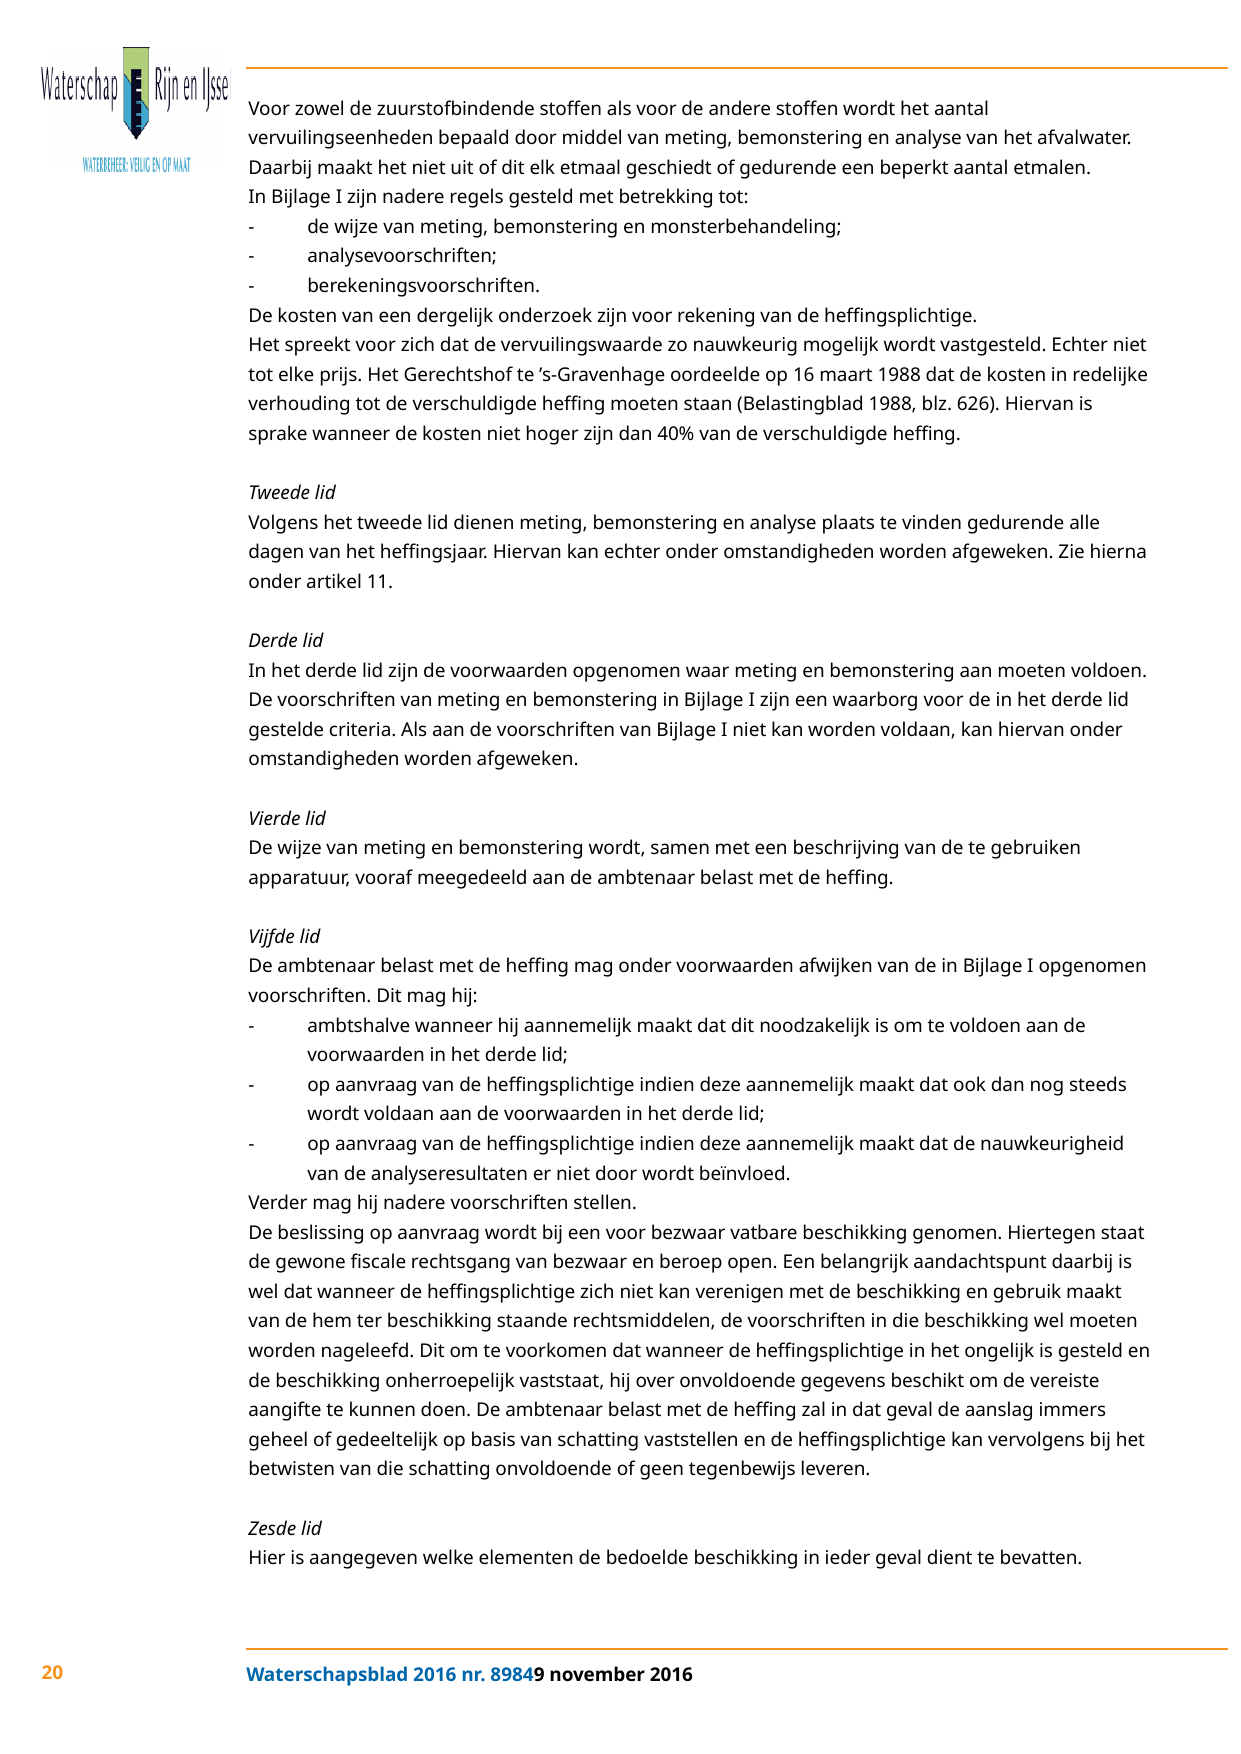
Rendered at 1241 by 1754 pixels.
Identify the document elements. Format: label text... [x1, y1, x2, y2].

text Derde lid [248, 627, 1152, 653]
text Hier is aangegeven welke elementen de bedoelde beschikking in ieder geval dient te bevatten. [248, 1544, 1152, 1570]
text In het derde lid zijn de voorwaarden opgenomen waar meting en bemonstering aan moeten voldoen. De voorschriften van meting en bemonstering in Bijlage I zijn een waarborg voor de in het derde lid gestelde criteria. Als aan de voorschriften van Bijlage I niet kan worden voldaan, kan hiervan onder omstandigheden worden afgeweken. [248, 657, 1152, 771]
list ambtshalve wanneer hij aannemelijk maakt dat dit noodzakelijk is om te voldoen aan de voorwaarden in het derde lid; [248, 1012, 1152, 1067]
text Vijfde lid [248, 923, 1152, 949]
list op aanvraag van de heffingsplichtige indien deze aannemelijk maakt dat de nauwkeurigheid van de analyseresultaten er niet door wordt beïnvloed. [248, 1130, 1152, 1186]
text Zesde lid [248, 1515, 1152, 1541]
text Verder mag hij nadere voorschriften stellen. [248, 1189, 1152, 1215]
text Volgens het tweede lid dienen meting, bemonstering en analyse plaats te vinden gedurende alle dagen van het heffingsjaar. Hiervan kan echter onder omstandigheden worden afgeweken. Zie hierna onder artikel 11. [248, 509, 1152, 594]
text De beslissing op aanvraag wordt bij een voor bezwaar vatbare beschikking genomen. Hiertegen staat de gewone fiscale rechtsgang van bezwaar en beroep open. Een belangrijk aandachtspunt daarbij is wel dat wanneer de heffingsplichtige zich niet kan verenigen met de beschikking en gebruik maakt van de hem ter beschikking staande rechtsmiddelen, de voorschriften in die beschikking wel moeten worden nageleefd. Dit om te voorkomen dat wanneer de heffingsplichtige in het ongelijk is gesteld en de beschikking onherroepelijk vaststaat, hij over onvoldoende gegevens beschikt om de vereiste aangifte te kunnen doen. De ambtenaar belast met de heffing zal in dat geval de aanslag immers geheel of gedeeltelijk op basis van schatting vaststellen en de heffingsplichtige kan vervolgens bij het betwisten van die schatting onvoldoende of geen tegenbewijs leveren. [248, 1219, 1152, 1481]
text Voor zowel de zuurstofbindende stoffen als voor de andere stoffen wordt het aantal vervuilingseenheden bepaald door middel van meting, bemonstering en analyse van het afvalwater. Daarbij maakt het niet uit of dit elk etmaal geschiedt of gedurende een beperkt aantal etmalen. [248, 95, 1152, 180]
text De ambtenaar belast met de heffing mag onder voorwaarden afwijken van de in Bijlage I opgenomen voorschriften. Dit mag hij: [248, 953, 1152, 1008]
text Vierde lid [248, 805, 1152, 831]
text Tweede lid [248, 479, 1152, 505]
list analysevoorschriften; [248, 243, 1152, 268]
list berekeningsvoorschriften. [248, 272, 1152, 298]
text Het spreekt voor zich dat de vervuilingswaarde zo nauwkeurig mogelijk wordt vastgesteld. Echter niet tot elke prijs. Het Gerechtshof te ’s-Gravenhage oordeelde op 16 maart 1988 dat de kosten in redelijke verhouding tot de verschuldigde heffing moeten staan (Belastingblad 1988, blz. 626). Hiervan is sprake wanneer de kosten niet hoger zijn dan 40% van de verschuldigde heffing. [248, 331, 1152, 446]
picture [41, 47, 231, 172]
list op aanvraag van de heffingsplichtige indien deze aannemelijk maakt dat ook dan nog steeds wordt voldaan aan de voorwaarden in het derde lid; [248, 1071, 1152, 1126]
text In Bijlage I zijn nadere regels gesteld met betrekking tot: [248, 183, 1152, 209]
text De kosten van een dergelijk onderzoek zijn voor rekening van de heffingsplichtige. [248, 302, 1152, 328]
list de wijze van meting, bemonstering en monsterbehandeling; [248, 213, 1152, 239]
text De wijze van meting en bemonstering wordt, samen met een beschrijving van de te gebruiken apparatuur, vooraf meegedeeld aan de ambtenaar belast met de heffing. [248, 834, 1152, 890]
